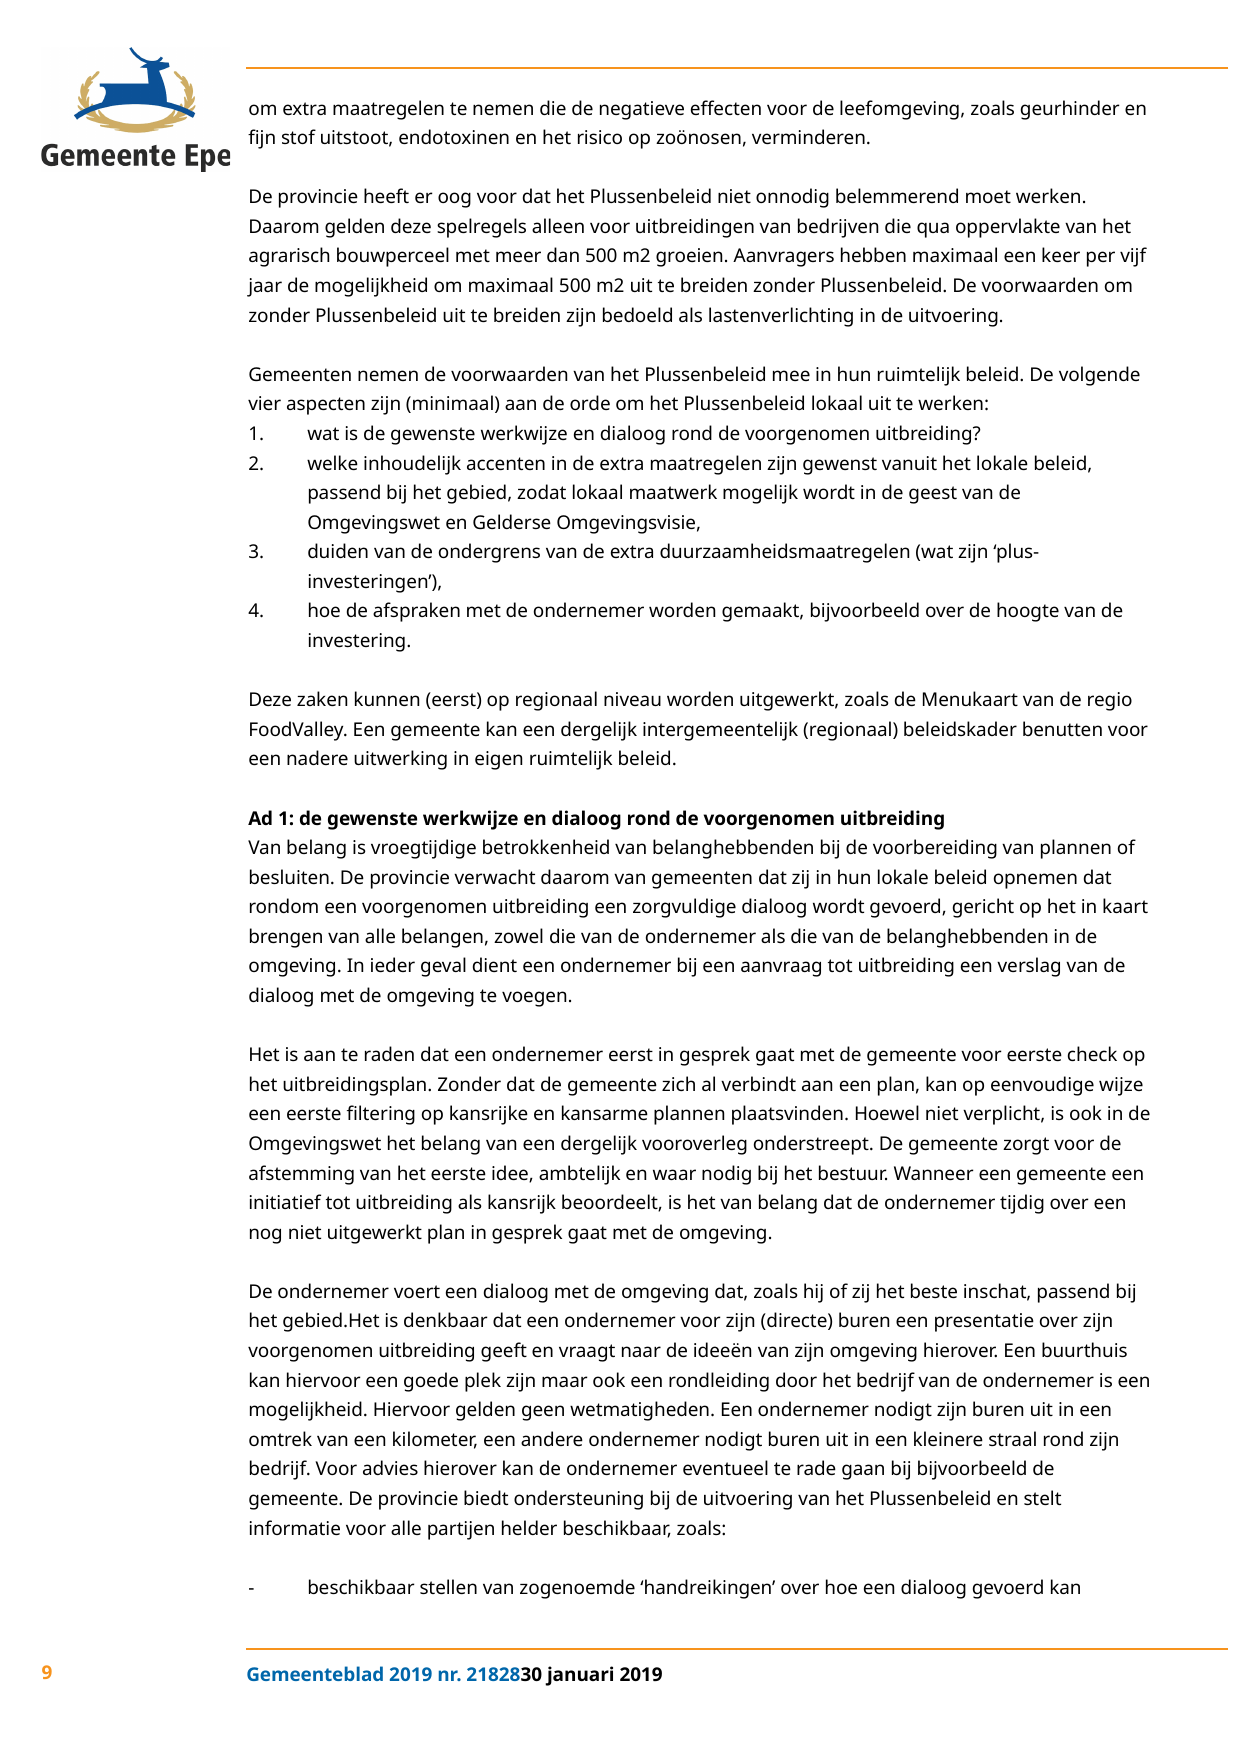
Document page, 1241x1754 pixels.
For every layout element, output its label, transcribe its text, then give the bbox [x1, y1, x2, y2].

text Ad 1: de gewenste werkwijze en dialoog rond de voorgenomen uitbreiding [248, 805, 1152, 831]
list welke inhoudelijk accenten in de extra maatregelen zijn gewenst vanuit het lokale beleid, passend bij het gebied, zodat lokaal maatwerk mogelijk wordt in de geest van de Omgevingswet en Gelderse Omgevingsvisie, [248, 450, 1152, 535]
text Gemeenten nemen de voorwaarden van het Plussenbeleid mee in hun ruimtelijk beleid. De volgende vier aspecten zijn (minimaal) aan de orde om het Plussenbeleid lokaal uit te werken: [248, 361, 1152, 416]
list hoe de afspraken met de ondernemer worden gemaakt, bijvoorbeeld over de hoogte van de investering. [248, 598, 1152, 653]
text Deze zaken kunnen (eerst) op regionaal niveau worden uitgewerkt, zoals de Menukaart van de regio FoodValley. Een gemeente kan een dergelijk intergemeentelijk (regionaal) beleidskader benutten voor een nadere uitwerking in eigen ruimtelijk beleid. [248, 686, 1152, 771]
list wat is de gewenste werkwijze en dialoog rond de voorgenomen uitbreiding? [248, 420, 1152, 446]
list beschikbaar stellen van zogenoemde ‘handreikingen’ over hoe een dialoog gevoerd kan [248, 1574, 1152, 1600]
list duiden van de ondergrens van de extra duurzaamheidsmaatregelen (wat zijn ‘plus-investeringen’), [248, 538, 1152, 594]
text De ondernemer voert een dialoog met de omgeving dat, zoals hij of zij het beste inschat, passend bij het gebied.Het is denkbaar dat een ondernemer voor zijn (directe) buren een presentatie over zijn voorgenomen uitbreiding geeft en vraagt naar de ideeën van zijn omgeving hierover. Een buurthuis kan hiervoor een goede plek zijn maar ook een rondleiding door het bedrijf van de ondernemer is een mogelijkheid. Hiervoor gelden geen wetmatigheden. Een ondernemer nodigt zijn buren uit in een omtrek van een kilometer, een andere ondernemer nodigt buren uit in een kleinere straal rond zijn bedrijf. Voor advies hierover kan de ondernemer eventueel te rade gaan bij bijvoorbeeld de gemeente. De provincie biedt ondersteuning bij de uitvoering van het Plussenbeleid en stelt informatie voor alle partijen helder beschikbaar, zoals: [248, 1278, 1152, 1541]
text Het is aan te raden dat een ondernemer eerst in gesprek gaat met de gemeente voor eerste check op het uitbreidingsplan. Zonder dat de gemeente zich al verbindt aan een plan, kan op eenvoudige wijze een eerste filtering op kansrijke en kansarme plannen plaatsvinden. Hoewel niet verplicht, is ook in de Omgevingswet het belang van een dergelijk vooroverleg onderstreept. De gemeente zorgt voor de afstemming van het eerste idee, ambtelijk en waar nodig bij het bestuur. Wanneer een gemeente een initiatief tot uitbreiding als kansrijk beoordeelt, is het van belang dat de ondernemer tijdig over een nog niet uitgewerkt plan in gesprek gaat met de omgeving. [248, 1041, 1152, 1245]
text om extra maatregelen te nemen die de negatieve effecten voor de leefomgeving, zoals geurhinder en fijn stof uitstoot, endotoxinen en het risico op zoönosen, verminderen. [248, 95, 1152, 150]
picture [41, 47, 231, 172]
text De provincie heeft er oog voor dat het Plussenbeleid niet onnodig belemmerend moet werken. Daarom gelden deze spelregels alleen voor uitbreidingen van bedrijven die qua oppervlakte van het agrarisch bouwperceel met meer dan 500 m2 groeien. Aanvragers hebben maximaal een keer per vijf jaar de mogelijkheid om maximaal 500 m2 uit te breiden zonder Plussenbeleid. De voorwaarden om zonder Plussenbeleid uit te breiden zijn bedoeld als lastenverlichting in de uitvoering. [248, 183, 1152, 328]
text Van belang is vroegtijdige betrokkenheid van belanghebbenden bij de voorbereiding van plannen of besluiten. De provincie verwacht daarom van gemeenten dat zij in hun lokale beleid opnemen dat rondom een voorgenomen uitbreiding een zorgvuldige dialoog wordt gevoerd, gericht op het in kaart brengen van alle belangen, zowel die van de ondernemer als die van de belanghebbenden in de omgeving. In ieder geval dient een ondernemer bij een aanvraag tot uitbreiding een verslag van de dialoog met de omgeving te voegen. [248, 834, 1152, 1008]
